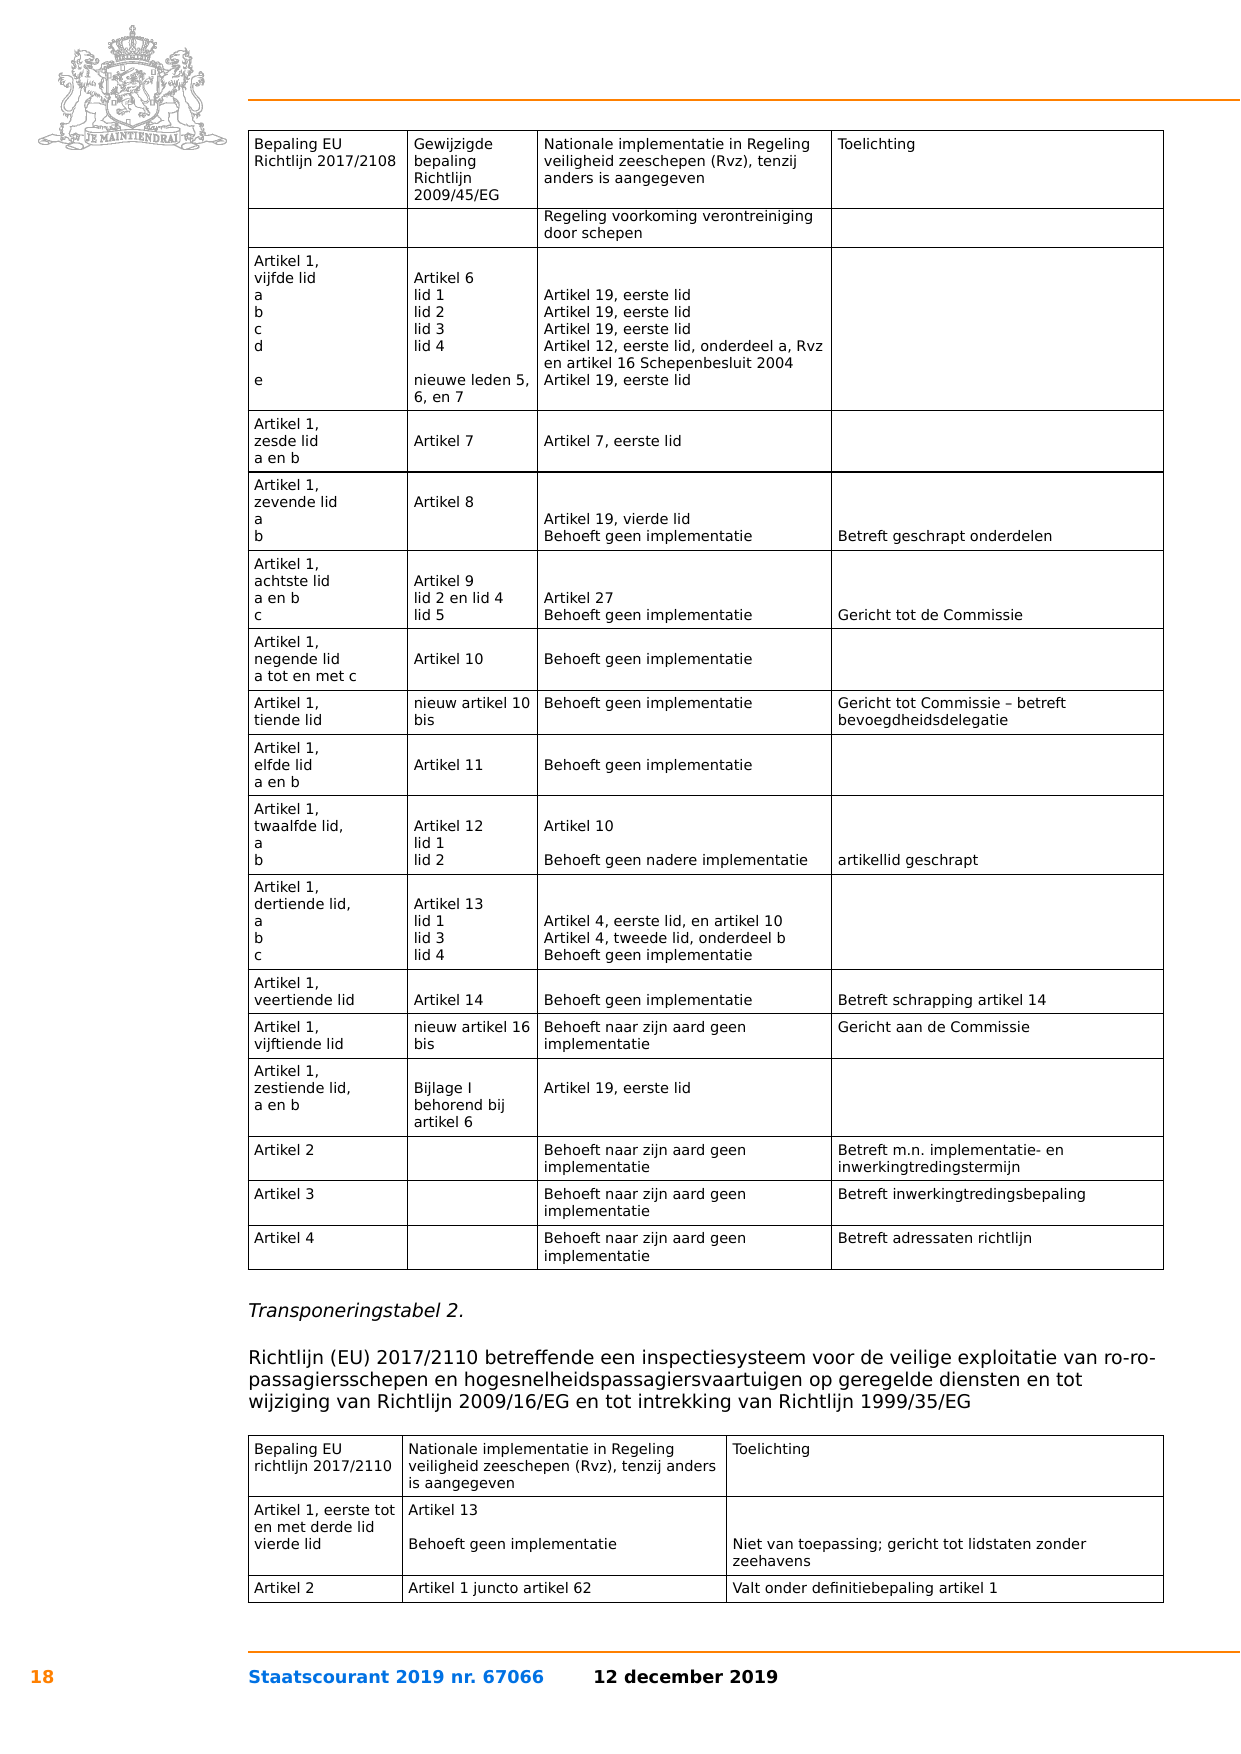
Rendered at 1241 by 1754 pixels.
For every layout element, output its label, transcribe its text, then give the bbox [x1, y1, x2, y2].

table_cell [408, 511, 537, 528]
table_cell Artikel 13 [408, 896, 537, 913]
table_cell zevende lid [249, 494, 407, 511]
table_cell [408, 796, 537, 818]
subtitle Transponeringstabel 2. [248, 1300, 1163, 1322]
table_cell [408, 1226, 537, 1269]
table_cell [538, 1059, 831, 1080]
table_cell dertiende lid, [249, 896, 407, 913]
table_cell [408, 1181, 537, 1225]
table_cell [408, 411, 537, 433]
table_cell Artikel 2 [249, 1576, 402, 1602]
table_cell Betreft geschrapt onderdelen [832, 528, 1163, 550]
table_cell [538, 835, 831, 852]
table_cell [538, 248, 831, 269]
table_cell nieuwe leden 5, 6, en 7 [408, 371, 537, 410]
table_cell [832, 835, 1163, 852]
table_cell lid 3 [408, 321, 537, 337]
table_cell Betreft m.n. implementatie- en inwerkingtredingstermijn [832, 1137, 1163, 1180]
table_cell Gericht aan de Commissie [832, 1014, 1163, 1058]
table_cell [408, 209, 537, 247]
table_cell [832, 473, 1163, 494]
table_cell [408, 1059, 537, 1080]
table_header Toelichting [832, 131, 1163, 208]
table_cell Artikel 4, tweede lid, onderdeel b [538, 930, 831, 947]
table_cell c [249, 321, 407, 337]
table_cell lid 1 [408, 287, 537, 303]
table_cell Artikel 10 [538, 818, 831, 835]
table_cell lid 3 [408, 930, 537, 947]
text Richtlijn (EU) 2017/2110 betreffende een inspectiesysteem voor de veilige exploitatie van ro-ro-passagiersschepen en hogesnelheidspassagiersvaartuigen op geregelde diensten en tot wijziging van Richtlijn 2009/16/EG en tot intrekking van Richtlijn 1999/35/EG [248, 1347, 1163, 1413]
table_cell [538, 970, 831, 992]
table_cell [832, 511, 1163, 528]
table_cell Artikel 1, [249, 970, 407, 992]
table_cell [832, 818, 1163, 835]
table_cell veertiende lid [249, 992, 407, 1013]
table_cell Artikel 1, [249, 1059, 407, 1080]
table_cell Artikel 19, eerste lid [538, 371, 831, 410]
table_cell [832, 590, 1163, 606]
table_cell [832, 796, 1163, 818]
table_cell Artikel 10 [408, 651, 537, 689]
table_cell Artikel 1, [249, 796, 407, 818]
table_header Bepaling EU richtlijn 2017/2110 [249, 1436, 402, 1496]
table_cell Valt onder definitiebepaling artikel 1 [727, 1576, 1163, 1602]
table_cell zestiende lid, a en b [249, 1080, 407, 1136]
table_cell c [249, 947, 407, 969]
table_cell zesde lid a en b [249, 433, 407, 471]
table_cell a en b [249, 590, 407, 606]
table_cell [832, 304, 1163, 321]
table_cell e [249, 371, 407, 410]
table_cell Artikel 8 [408, 494, 537, 511]
table_cell Regeling voorkoming verontreiniging door schepen [538, 209, 831, 247]
table_cell achtste lid [249, 573, 407, 589]
table_cell lid 2 [408, 852, 537, 873]
table_cell Bijlage I behorend bij artikel 6 [408, 1080, 537, 1136]
table_cell Betreft inwerkingtredingsbepaling [832, 1181, 1163, 1225]
table_cell Behoeft geen implementatie [538, 757, 831, 795]
table_cell Behoeft naar zijn aard geen implementatie [538, 1014, 831, 1058]
table_cell vijfde lid [249, 270, 407, 287]
table_cell elfde lid a en b [249, 757, 407, 795]
table_cell [408, 875, 537, 896]
table_cell Artikel 1, [249, 473, 407, 494]
table_cell [832, 433, 1163, 471]
table_cell a [249, 511, 407, 528]
table_cell lid 1 [408, 835, 537, 852]
table_cell Behoeft naar zijn aard geen implementatie [538, 1226, 831, 1269]
table_cell Artikel 4, eerste lid, en artikel 10 [538, 913, 831, 930]
table_cell lid 2 en lid 4 [408, 590, 537, 606]
table_cell twaalfde lid, [249, 818, 407, 835]
table_cell [408, 1137, 537, 1180]
table_cell Artikel 19, eerste lid [538, 1080, 831, 1136]
table_cell [832, 209, 1163, 247]
table_cell Artikel 3 [249, 1181, 407, 1225]
table_cell [832, 875, 1163, 896]
table_cell lid 5 [408, 606, 537, 628]
table_cell Gericht tot de Commissie [832, 606, 1163, 628]
table_cell Artikel 7 [408, 433, 537, 471]
table_cell Behoeft geen implementatie [538, 651, 831, 689]
table_cell a [249, 835, 407, 852]
table_cell Behoeft naar zijn aard geen implementatie [538, 1181, 831, 1225]
table_cell nieuw artikel 16 bis [408, 1014, 537, 1058]
table_cell lid 4 [408, 338, 537, 371]
table_cell Artikel 1, vijftiende lid [249, 1014, 407, 1058]
table_cell Behoeft geen implementatie [538, 606, 831, 628]
table_cell Artikel 14 [408, 992, 537, 1013]
table_cell Artikel 1, [249, 551, 407, 572]
table_cell [538, 735, 831, 757]
table_cell [538, 551, 831, 572]
table_cell Artikel 1 juncto artikel 62 [403, 1576, 726, 1602]
table_cell Artikel 12, eerste lid, onderdeel a, Rvz en artikel 16 Schepenbesluit 2004 [538, 338, 831, 371]
table_cell Artikel 13 [403, 1497, 726, 1536]
table_cell [538, 473, 831, 494]
table_cell [832, 1080, 1163, 1136]
table_cell d [249, 338, 407, 371]
table_cell Betreft schrapping artikel 14 [832, 992, 1163, 1013]
table_cell [408, 248, 537, 269]
table_cell a [249, 287, 407, 303]
table_cell [538, 494, 831, 511]
table_header Gewijzigde bepaling Richtlijn 2009/45/EG [408, 131, 537, 208]
table_cell Artikel 1, [249, 411, 407, 433]
table_cell Artikel 6 [408, 270, 537, 287]
table_cell [408, 970, 537, 992]
table_cell [832, 248, 1163, 269]
table_cell [832, 338, 1163, 371]
table_cell [832, 411, 1163, 433]
table_cell [832, 896, 1163, 913]
table_cell [538, 875, 831, 896]
table_cell b [249, 304, 407, 321]
table_cell [538, 629, 831, 651]
table_cell [832, 757, 1163, 795]
table_cell [538, 796, 831, 818]
table_cell [408, 528, 537, 550]
table_cell [832, 321, 1163, 337]
table_cell Behoeft geen implementatie [403, 1536, 726, 1574]
table_cell Artikel 11 [408, 757, 537, 795]
table_cell [538, 411, 831, 433]
table_cell Artikel 1, [249, 875, 407, 896]
table_cell [832, 287, 1163, 303]
table_cell [832, 629, 1163, 651]
table_cell [408, 551, 537, 572]
table_cell Artikel 4 [249, 1226, 407, 1269]
table_cell Artikel 19, eerste lid [538, 321, 831, 337]
table_cell Artikel 19, eerste lid [538, 304, 831, 321]
table_cell [832, 573, 1163, 589]
table_cell a [249, 913, 407, 930]
table_cell lid 1 [408, 913, 537, 930]
table_cell [408, 735, 537, 757]
table_cell Behoeft geen nadere implementatie [538, 852, 831, 873]
table_cell Artikel 1, [249, 629, 407, 651]
table_cell Behoeft geen implementatie [538, 947, 831, 969]
table_cell [538, 573, 831, 589]
table_cell [249, 209, 407, 247]
table_cell [832, 913, 1163, 930]
table_cell Behoeft geen implementatie [538, 992, 831, 1013]
table_cell Artikel 1, eerste tot en met derde lid [249, 1497, 402, 1536]
table_cell [832, 947, 1163, 969]
table_cell Artikel 12 [408, 818, 537, 835]
table_cell [832, 494, 1163, 511]
table_cell b [249, 528, 407, 550]
table_cell Gericht tot Commissie – betreft bevoegdheidsdelegatie [832, 691, 1163, 734]
table_cell negende lid a tot en met c [249, 651, 407, 689]
table_cell lid 4 [408, 947, 537, 969]
table_cell Niet van toepassing; gericht tot lidstaten zonder zeehavens [727, 1536, 1163, 1574]
table_cell Artikel 19, eerste lid [538, 287, 831, 303]
table_cell [832, 651, 1163, 689]
table_cell b [249, 852, 407, 873]
table_cell [538, 896, 831, 913]
table_cell Behoeft naar zijn aard geen implementatie [538, 1137, 831, 1180]
table_cell vierde lid [249, 1536, 402, 1574]
table_cell c [249, 606, 407, 628]
table_cell [538, 270, 831, 287]
table_header Toelichting [727, 1436, 1163, 1496]
table_header Nationale implementatie in Regeling veiligheid zeeschepen (Rvz), tenzij anders is aangegeven [403, 1436, 726, 1496]
table_cell [832, 270, 1163, 287]
table_cell Artikel 9 [408, 573, 537, 589]
table_cell Artikel 27 [538, 590, 831, 606]
picture [38, 25, 227, 150]
table_cell Artikel 7, eerste lid [538, 433, 831, 471]
table_header Bepaling EU Richtlijn 2017/2108 [249, 131, 407, 208]
table_cell Betreft adressaten richtlijn [832, 1226, 1163, 1269]
table_cell Artikel 1, tiende lid [249, 691, 407, 734]
table_header Nationale implementatie in Regeling veiligheid zeeschepen (Rvz), tenzij anders is aangegeven [538, 131, 831, 208]
table_cell Behoeft geen implementatie [538, 691, 831, 734]
table_cell Artikel 1, [249, 735, 407, 757]
table_cell [408, 629, 537, 651]
table_cell nieuw artikel 10 bis [408, 691, 537, 734]
table_cell [832, 735, 1163, 757]
table_cell [832, 930, 1163, 947]
table_cell [832, 970, 1163, 992]
table_cell b [249, 930, 407, 947]
table_cell [832, 371, 1163, 410]
table_cell [832, 551, 1163, 572]
table_cell [727, 1497, 1163, 1536]
table_cell Behoeft geen implementatie [538, 528, 831, 550]
table_cell Artikel 1, [249, 248, 407, 269]
table_cell Artikel 2 [249, 1137, 407, 1180]
table_cell lid 2 [408, 304, 537, 321]
table_cell artikellid geschrapt [832, 852, 1163, 873]
table_cell [832, 1059, 1163, 1080]
table_cell Artikel 19, vierde lid [538, 511, 831, 528]
table_cell [408, 473, 537, 494]
